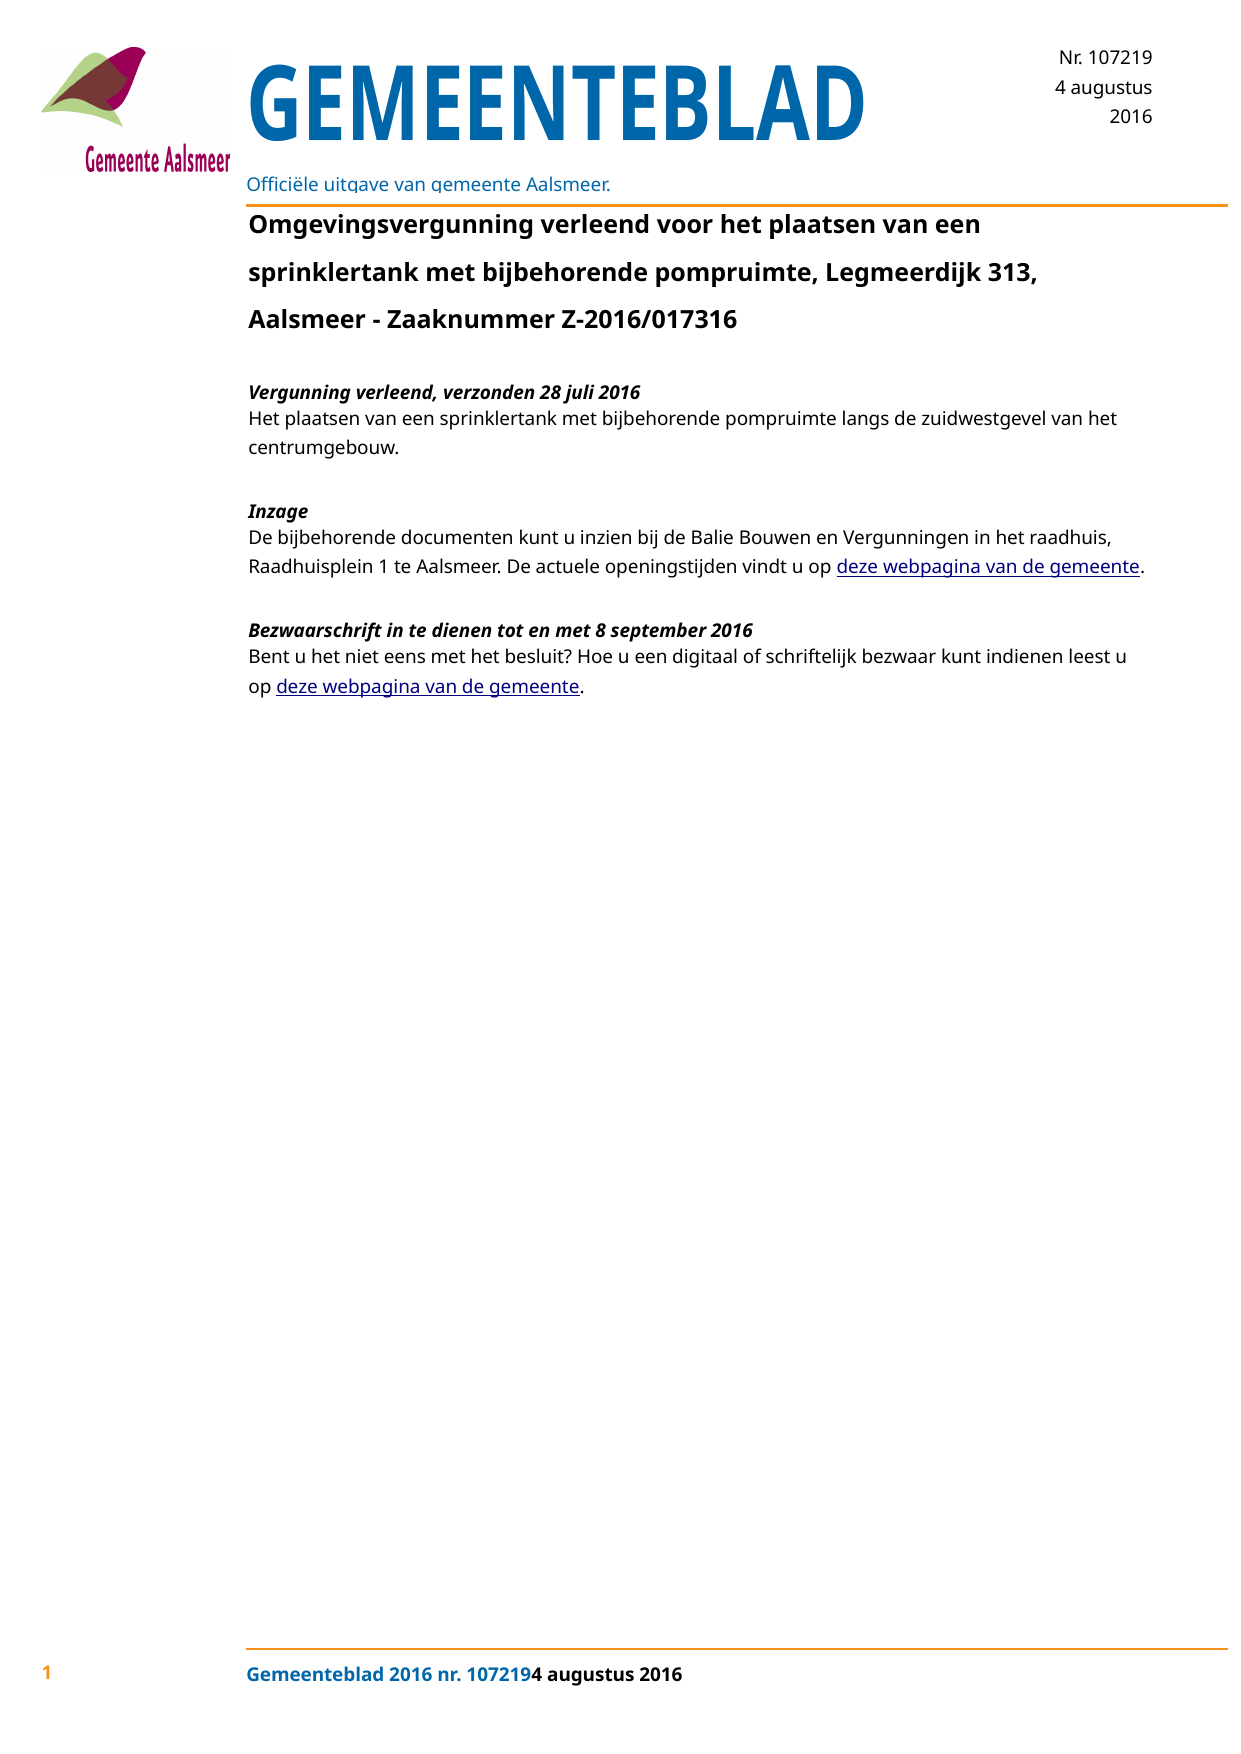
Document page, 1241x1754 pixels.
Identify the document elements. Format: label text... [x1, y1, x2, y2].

text Omgevingsvergunning verleend voor het plaatsen van een sprinklertank met bijbehorende pompruimte, Legmeerdijk 313, Aalsmeer - Zaaknummer Z-2016/017316 [248, 207, 1152, 336]
text Inzage [248, 498, 1152, 524]
text Het plaatsen van een sprinklertank met bijbehorende pompruimte langs de zuidwestgevel van het centrumgebouw. [248, 405, 1152, 460]
text Vergunning verleend, verzonden 28 juli 2016 [248, 379, 1152, 405]
text Bezwaarschrift in te dienen tot en met 8 september 2016 [248, 618, 1152, 643]
picture [41, 47, 231, 172]
text De bijbehorende documenten kunt u inzien bij de Balie Bouwen en Vergunningen in het raadhuis, Raadhuisplein 1 te Aalsmeer. De actuele openingstijden vindt u op deze webpagina van de gemeente. [248, 524, 1152, 579]
text Bent u het niet eens met het besluit? Hoe u een digitaal of schriftelijk bezwaar kunt indienen leest u op deze webpagina van de gemeente. [248, 643, 1152, 699]
